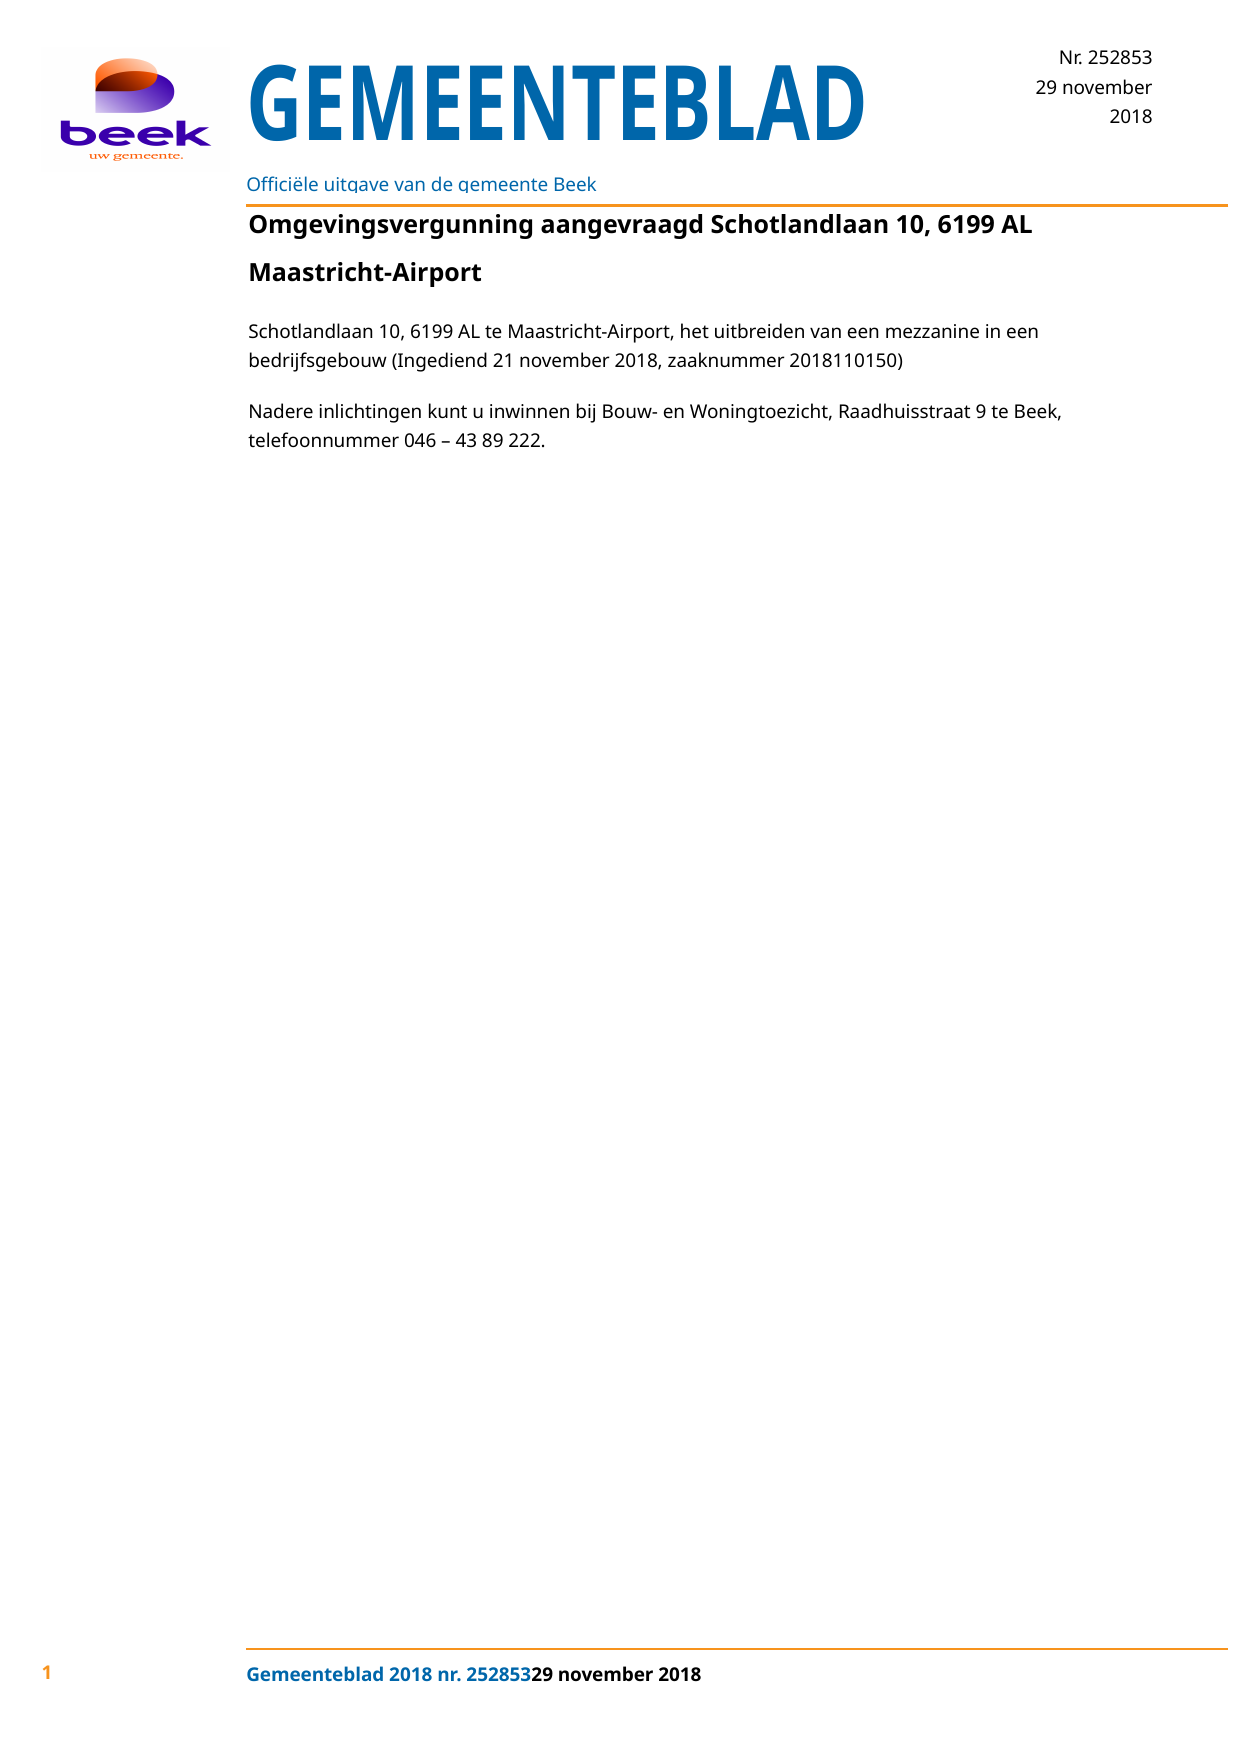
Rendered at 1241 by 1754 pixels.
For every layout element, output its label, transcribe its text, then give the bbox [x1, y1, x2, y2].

text Nadere inlichtingen kunt u inwinnen bij Bouw- en Woningtoezicht, Raadhuisstraat 9 te Beek, telefoonnummer 046 – 43 89 222. [248, 398, 1152, 453]
text Omgevingsvergunning aangevraagd Schotlandlaan 10, 6199 AL Maastricht-Airport [248, 207, 1152, 288]
text Schotlandlaan 10, 6199 AL te Maastricht-Airport, het uitbreiden van een mezzanine in een bedrijfsgebouw (Ingediend 21 november 2018, zaaknummer 2018110150) [248, 318, 1152, 373]
picture [41, 47, 231, 172]
